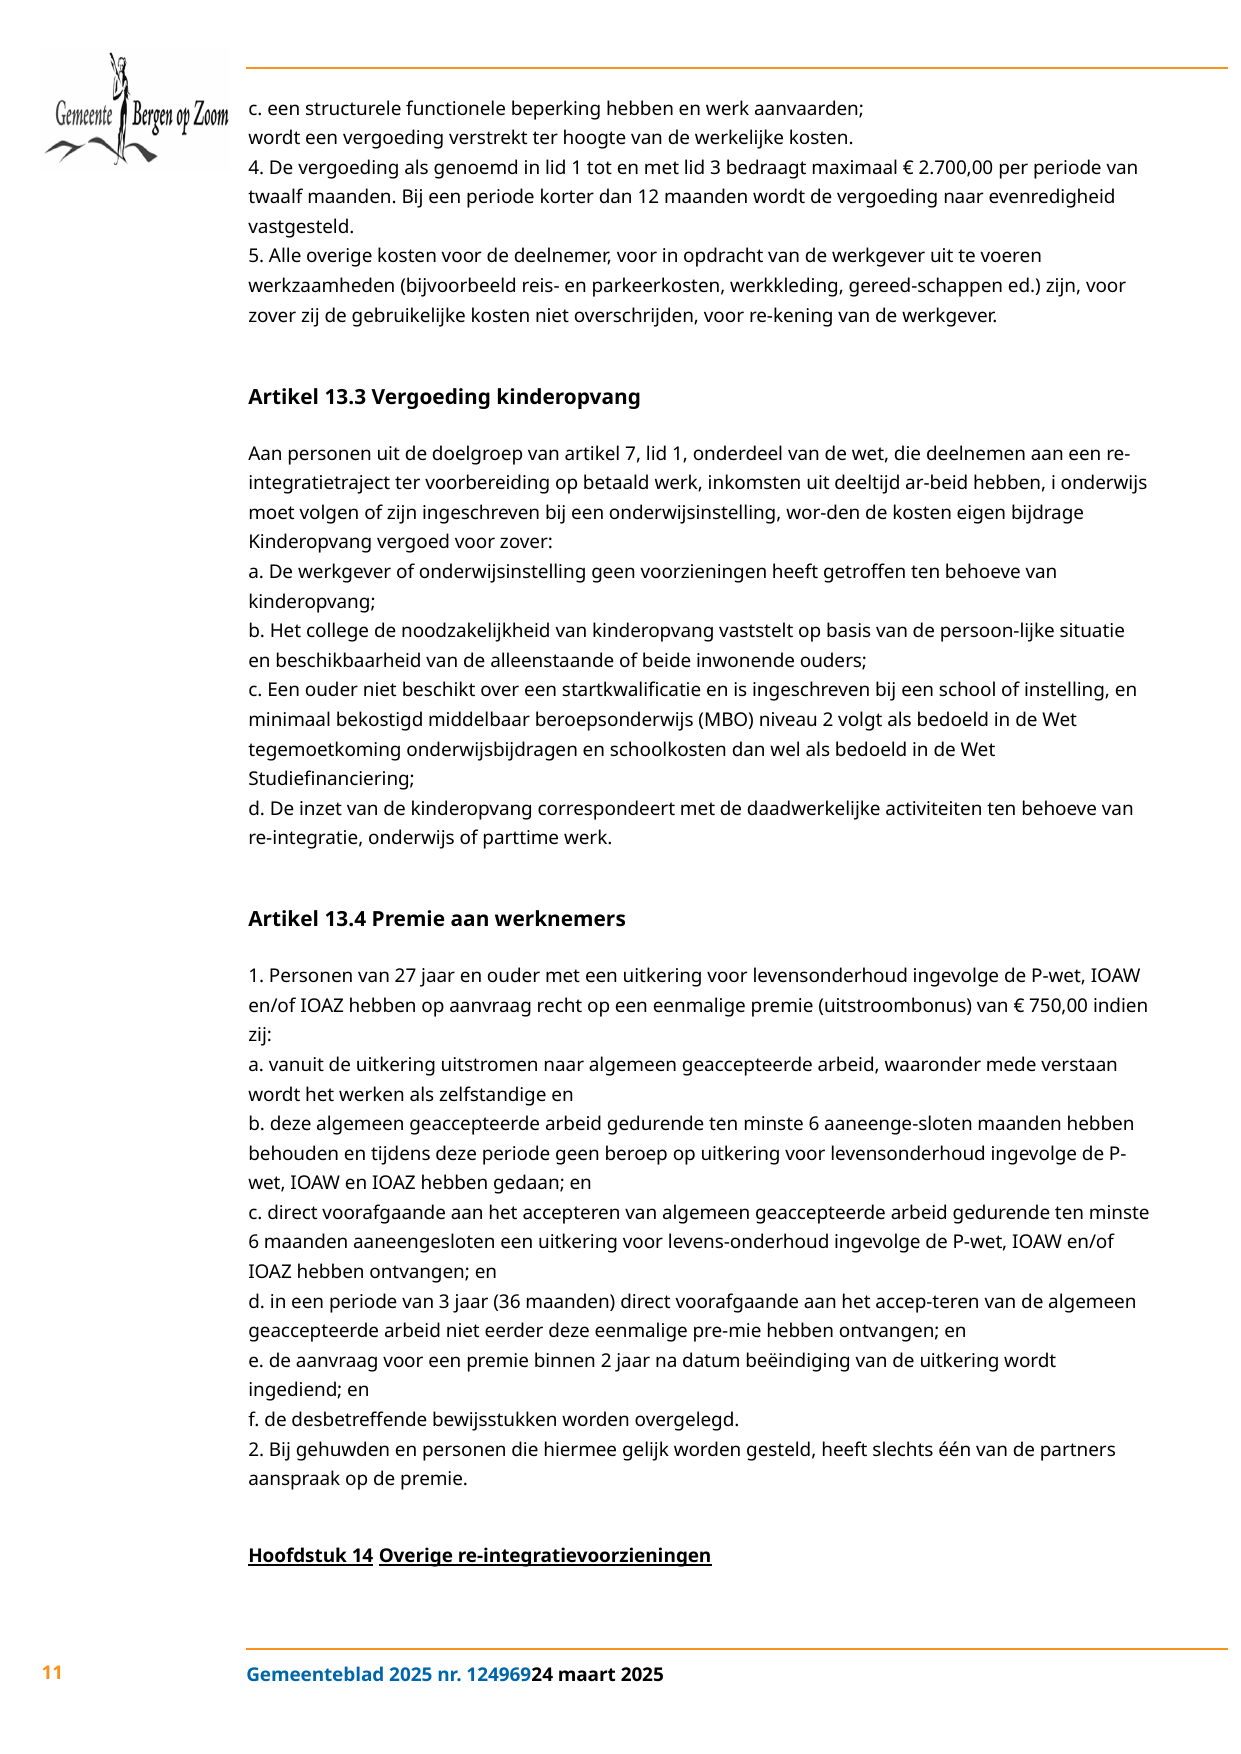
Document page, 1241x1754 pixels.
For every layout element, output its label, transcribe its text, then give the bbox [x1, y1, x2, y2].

text Aan personen uit de doelgroep van artikel 7, lid 1, onderdeel van de wet, die deelnemen aan een re-integratietraject ter voorbereiding op betaald werk, inkomsten uit deeltijd ar-beid hebben, i onderwijs moet volgen of zijn ingeschreven bij een onderwijsinstelling, wor-den de kosten eigen bijdrage Kinderopvang vergoed voor zover: [248, 440, 1152, 554]
text f. de desbetreffende bewijsstukken worden overgelegd. [248, 1406, 1152, 1432]
text Hoofdstuk 14 Overige re-integratievoorzieningen [248, 1541, 1152, 1569]
text Artikel 13.4 Premie aan werknemers [248, 904, 1152, 933]
text c. een structurele functionele beperking hebben en werk aanvaarden; [248, 95, 1152, 121]
text a. De werkgever of onderwijsinstelling geen voorzieningen heeft getroffen ten behoeve van kinderopvang; [248, 558, 1152, 613]
text d. in een periode van 3 jaar (36 maanden) direct voorafgaande aan het accep-teren van de algemeen geaccepteerde arbeid niet eerder deze eenmalige pre-mie hebben ontvangen; en [248, 1288, 1152, 1343]
text d. De inzet van de kinderopvang correspondeert met de daadwerkelijke activiteiten ten behoeve van re-integratie, onderwijs of parttime werk. [248, 795, 1152, 850]
text e. de aanvraag voor een premie binnen 2 jaar na datum beëindiging van de uitkering wordt ingediend; en [248, 1347, 1152, 1402]
text wordt een vergoeding verstrekt ter hoogte van de werkelijke kosten. [248, 124, 1152, 150]
text 5. Alle overige kosten voor de deelnemer, voor in opdracht van de werkgever uit te voeren werkzaamheden (bijvoorbeeld reis- en parkeerkosten, werkkleding, gereed-schappen ed.) zijn, voor zover zij de gebruikelijke kosten niet overschrijden, voor re-kening van de werkgever. [248, 243, 1152, 328]
text Artikel 13.3 Vergoeding kinderopvang [248, 382, 1152, 410]
picture [41, 47, 231, 172]
text a. vanuit de uitkering uitstromen naar algemeen geaccepteerde arbeid, waaronder mede verstaan wordt het werken als zelfstandige en [248, 1051, 1152, 1107]
text b. deze algemeen geaccepteerde arbeid gedurende ten minste 6 aaneenge-sloten maanden hebben behouden en tijdens deze periode geen beroep op uitkering voor levensonderhoud ingevolge de P-wet, IOAW en IOAZ hebben gedaan; en [248, 1110, 1152, 1195]
text b. Het college de noodzakelijkheid van kinderopvang vaststelt op basis van de persoon-lijke situatie en beschikbaarheid van de alleenstaande of beide inwonende ouders; [248, 617, 1152, 673]
text c. direct voorafgaande aan het accepteren van algemeen geaccepteerde arbeid gedurende ten minste 6 maanden aaneengesloten een uitkering voor levens-onderhoud ingevolge de P-wet, IOAW en/of IOAZ hebben ontvangen; en [248, 1199, 1152, 1284]
text 2. Bij gehuwden en personen die hiermee gelijk worden gesteld, heeft slechts één van de partners aanspraak op de premie. [248, 1436, 1152, 1491]
text c. Een ouder niet beschikt over een startkwalificatie en is ingeschreven bij een school of instelling, en minimaal bekostigd middelbaar beroepsonderwijs (MBO) niveau 2 volgt als bedoeld in de Wet tegemoetkoming onderwijsbijdragen en schoolkosten dan wel als bedoeld in de Wet Studiefinanciering; [248, 677, 1152, 791]
text 4. De vergoeding als genoemd in lid 1 tot en met lid 3 bedraagt maximaal € 2.700,00 per periode van twaalf maanden. Bij een periode korter dan 12 maanden wordt de vergoeding naar evenredigheid vastgesteld. [248, 154, 1152, 239]
text 1. Personen van 27 jaar en ouder met een uitkering voor levensonderhoud ingevolge de P-wet, IOAW en/of IOAZ hebben op aanvraag recht op een eenmalige premie (uitstroombonus) van € 750,00 indien zij: [248, 962, 1152, 1047]
